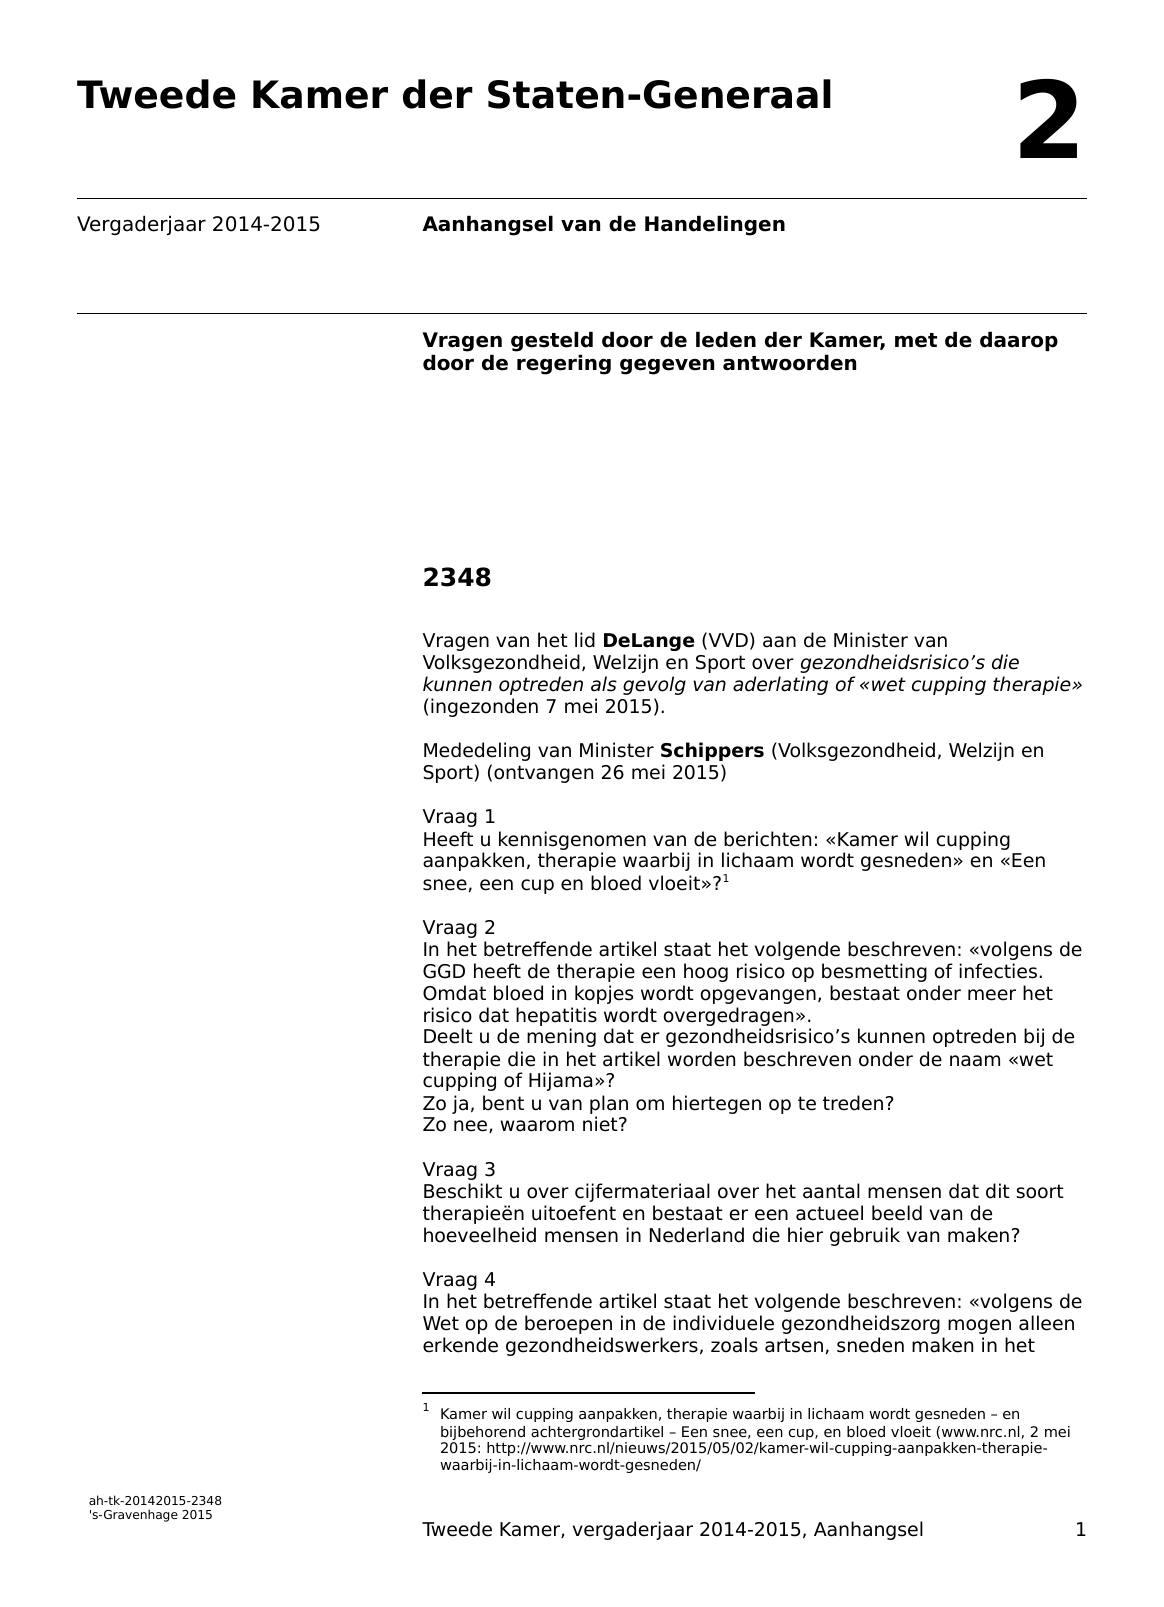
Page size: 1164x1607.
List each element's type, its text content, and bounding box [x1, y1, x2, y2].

table_header 2 [886, 59, 1087, 198]
text Deelt u de mening dat er gezondheidsrisico’s kunnen optreden bij de therapie die in het artikel worden beschreven onder de naam «wet cupping of Hijama»? [422, 1026, 1087, 1092]
text Vraag 3 [422, 1158, 1087, 1181]
table_cell [77, 314, 422, 375]
table_header Tweede Kamer der Staten-Generaal [77, 59, 886, 198]
text Zo ja, bent u van plan om hiertegen op te treden? [422, 1092, 1087, 1114]
text In het betreffende artikel staat het volgende beschreven: «volgens de GGD heeft de therapie een hoog risico op besmetting of infecties. Omdat bloed in kopjes wordt opgevangen, bestaat onder meer het risico dat hepatitis wordt overgedragen». [422, 938, 1087, 1026]
text Mededeling van Minister Schippers (Volksgezondheid, Welzijn en Sport) (ontvangen 26 mei 2015) [422, 740, 1087, 784]
text In het betreffende artikel staat het volgende beschreven: «volgens de Wet op de beroepen in de individuele gezondheidszorg mogen alleen erkende gezondheidswerkers, zoals artsen, sneden maken in het [422, 1291, 1087, 1357]
text Heeft u kennisgenomen van de berichten: «Kamer wil cupping aanpakken, therapie waarbij in lichaam wordt gesneden» en «Een snee, een cup en bloed vloeit»? [422, 828, 1087, 894]
text ah-tk-20142015-2348 [88, 1494, 323, 1508]
table_cell Aanhangsel van de Handelingen [422, 199, 1087, 313]
text 2348 [422, 563, 1087, 592]
text Vraag 4 [422, 1269, 1087, 1291]
text Vragen van het lid DeLange (VVD) aan de Minister van Volksgezondheid, Welzijn en Sport over gezondheidsrisico’s die kunnen optreden als gevolg van aderlating of «wet cupping therapie» (ingezonden 7 mei 2015). [422, 630, 1087, 718]
text Zo nee, waarom niet? [422, 1114, 1087, 1136]
text Vraag 1 [422, 806, 1087, 828]
table_cell Vergaderjaar 2014-2015 [77, 199, 422, 313]
text Vraag 2 [422, 917, 1087, 938]
text Beschikt u over cijfermateriaal over het aantal mensen dat dit soort therapieën uitoefent en bestaat er een actueel beeld van de hoeveelheid mensen in Nederland die hier gebruik van maken? [422, 1181, 1087, 1246]
text 's-Gravenhage 2015 [88, 1508, 323, 1522]
table_cell Vragen gesteld door de leden der Kamer, met de daarop door de regering gegeven antwoorden [422, 314, 1087, 375]
text Kamer wil cupping aanpakken, therapie waarbij in lichaam wordt gesneden – en bijbehorend achtergrondartikel – Een snee, een cup, en bloed vloeit (www.nrc.nl, 2 mei 2015: http://www.nrc.nl/nieuws/2015/05/02/kamer-wil-cupping-aanpakken-therapie-waarbij-in-lichaam-wordt-gesneden/ [422, 1402, 1087, 1474]
